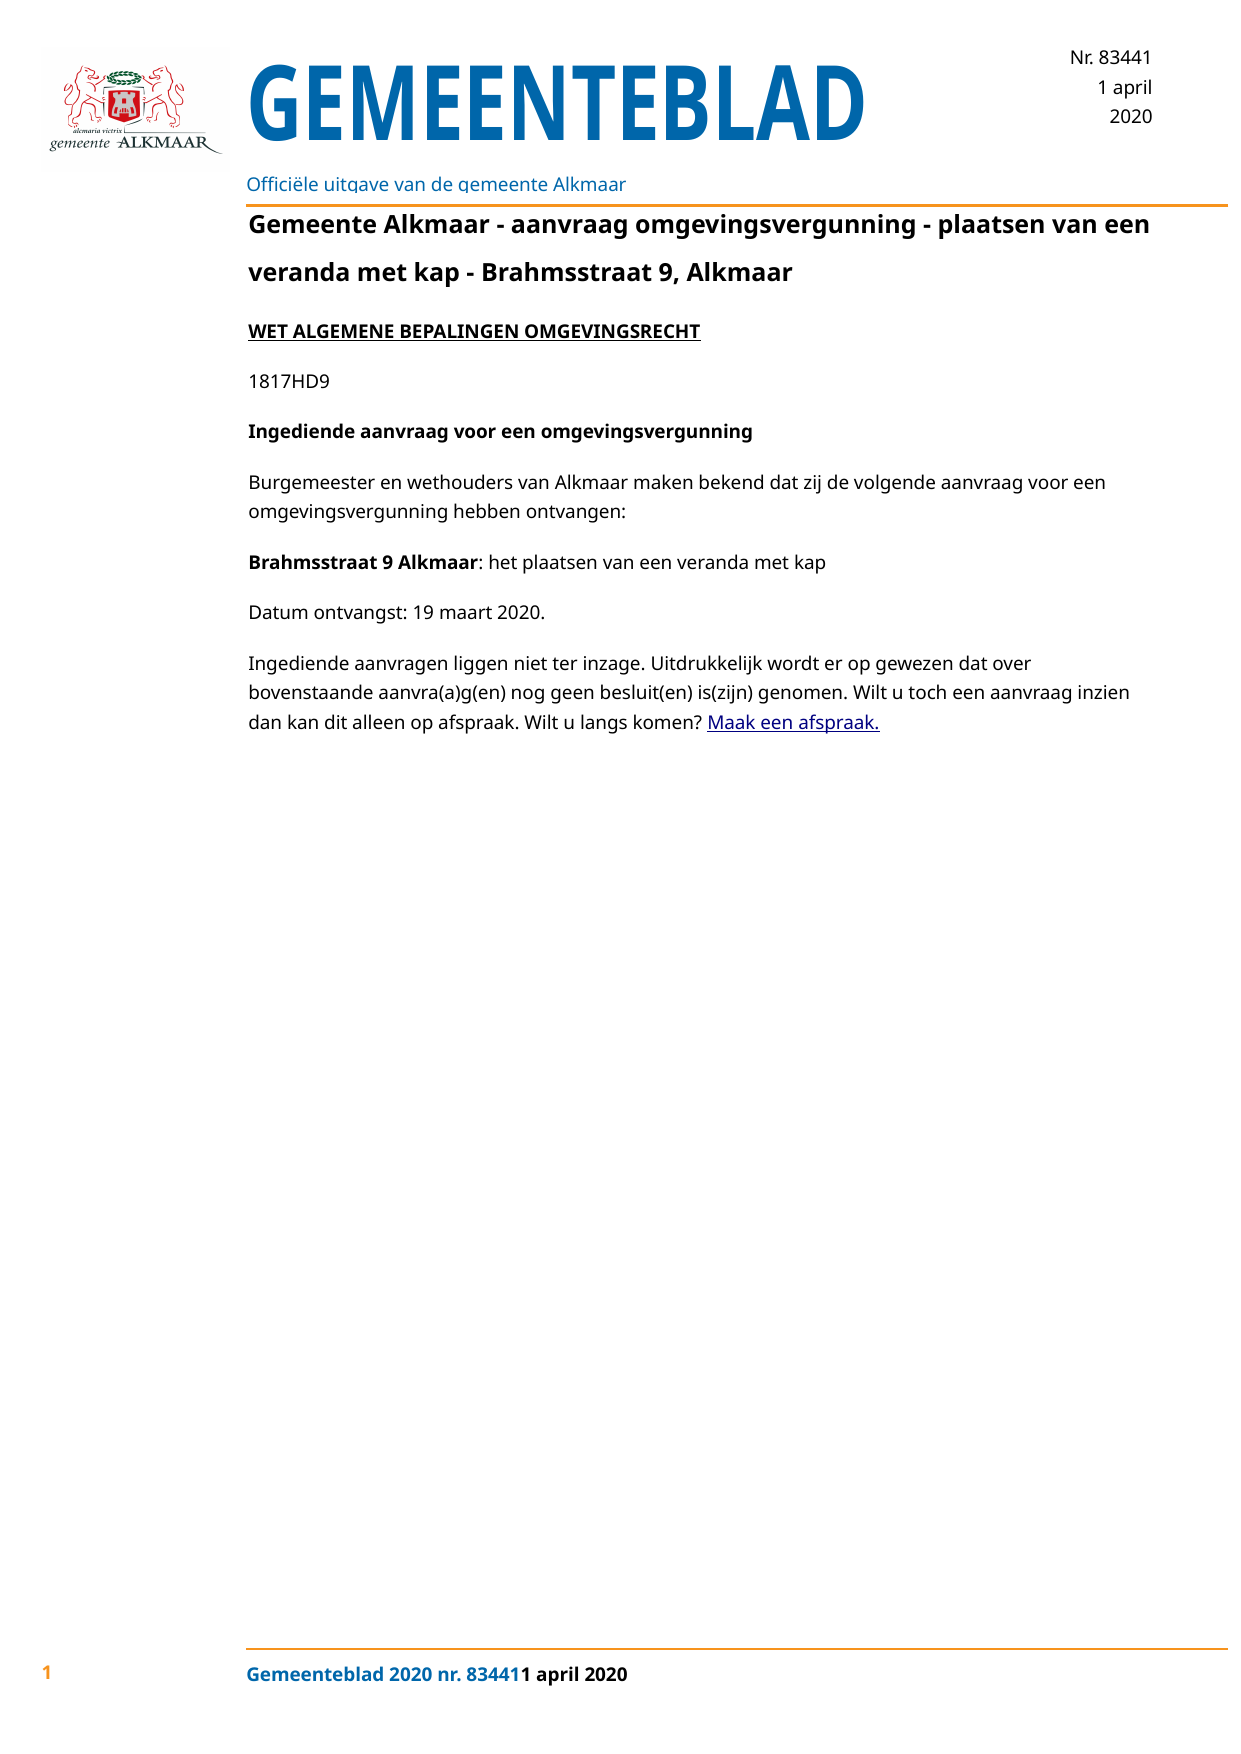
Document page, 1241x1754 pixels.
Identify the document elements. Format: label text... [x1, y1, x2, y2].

text WET ALGEMENE BEPALINGEN OMGEVINGSRECHT [248, 318, 1152, 344]
text Ingediende aanvragen liggen niet ter inzage. Uitdrukkelijk wordt er op gewezen dat over bovenstaande aanvra(a)g(en) nog geen besluit(en) is(zijn) genomen. Wilt u toch een aanvraag inzien dan kan dit alleen op afspraak. Wilt u langs komen? Maak een afspraak. [248, 650, 1152, 735]
text Burgemeester en wethouders van Alkmaar maken bekend dat zij de volgende aanvraag voor een omgevingsvergunning hebben ontvangen: [248, 469, 1152, 524]
text Ingediende aanvraag voor een omgevingsvergunning [248, 419, 1152, 444]
text Datum ontvangst: 19 maart 2020. [248, 599, 1152, 625]
text Brahmsstraat 9 Alkmaar: het plaatsen van een veranda met kap [248, 549, 1152, 575]
text 1817HD9 [248, 368, 1152, 394]
text Gemeente Alkmaar - aanvraag omgevingsvergunning - plaatsen van een veranda met kap - Brahmsstraat 9, Alkmaar [248, 207, 1152, 288]
picture [41, 47, 231, 172]
